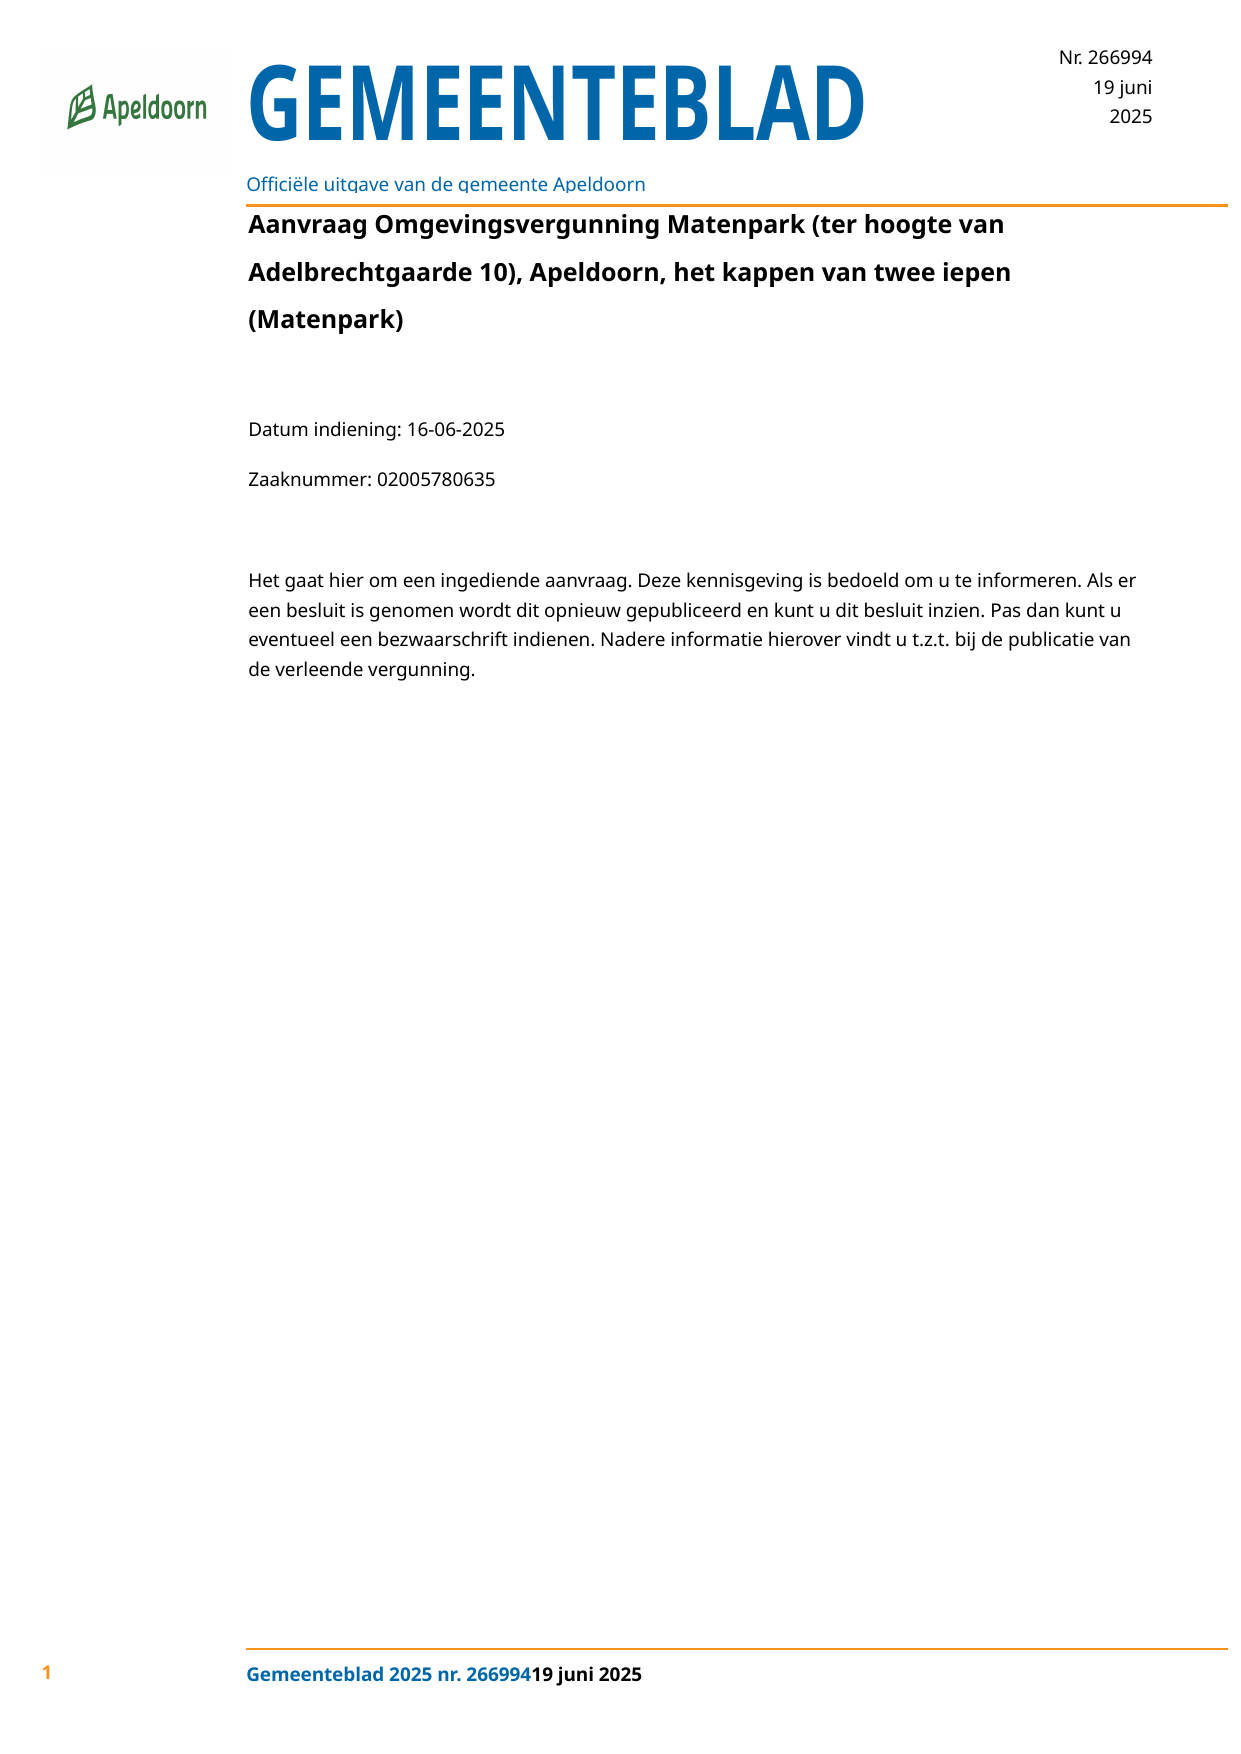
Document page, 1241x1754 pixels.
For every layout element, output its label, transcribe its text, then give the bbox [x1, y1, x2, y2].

text Het gaat hier om een ingediende aanvraag. Deze kennisgeving is bedoeld om u te informeren. Als er een besluit is genomen wordt dit opnieuw gepubliceerd en kunt u dit besluit inzien. Pas dan kunt u eventueel een bezwaarschrift indienen. Nadere informatie hierover vindt u t.z.t. bij de publicatie van de verleende vergunning. [248, 567, 1152, 682]
text Datum indiening: 16-06-2025 [248, 416, 1152, 442]
text Aanvraag Omgevingsvergunning Matenpark (ter hoogte van Adelbrechtgaarde 10), Apeldoorn, het kappen van twee iepen (Matenpark) [248, 207, 1152, 336]
text Zaaknummer: 02005780635 [248, 466, 1152, 492]
picture [41, 47, 231, 172]
